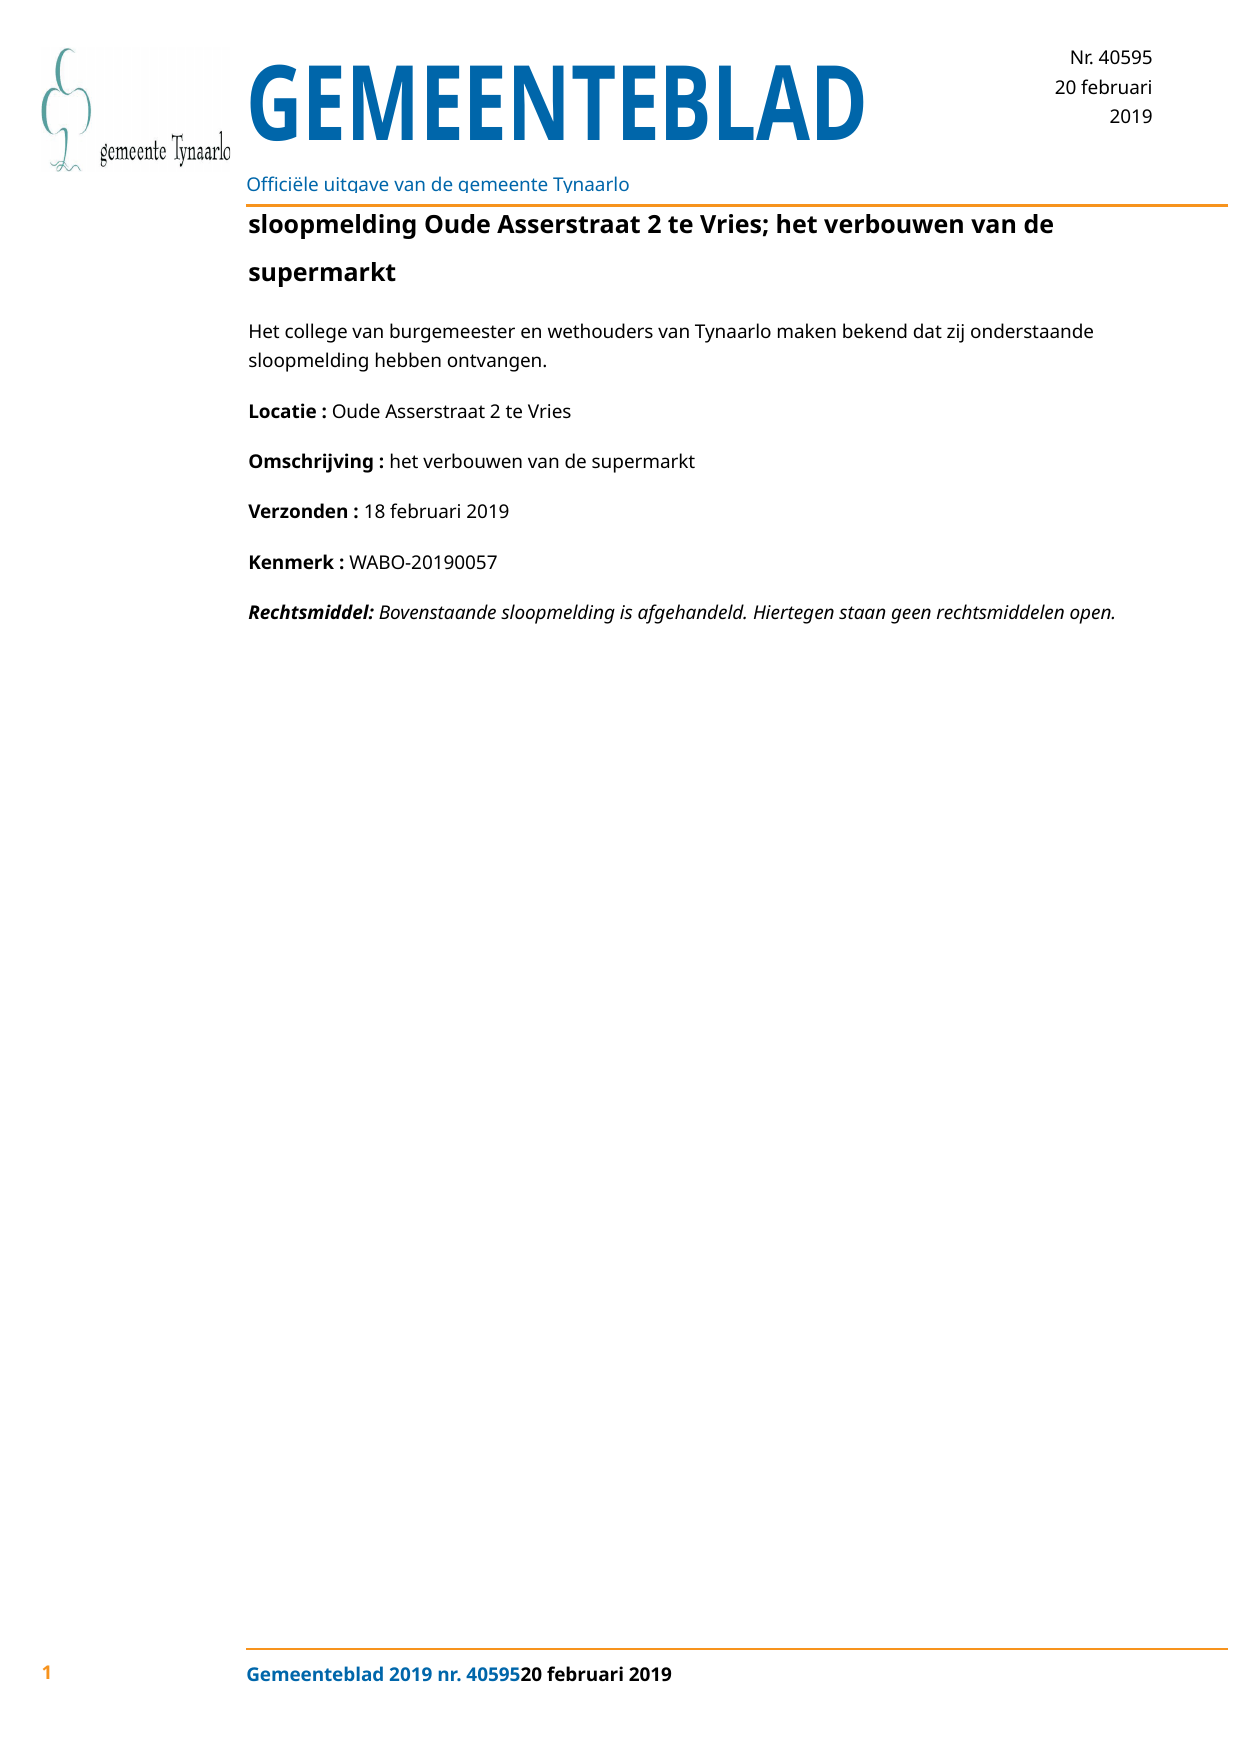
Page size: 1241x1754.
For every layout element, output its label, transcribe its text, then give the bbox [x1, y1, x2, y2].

text Verzonden : 18 februari 2019 [248, 499, 1152, 524]
text sloopmelding Oude Asserstraat 2 te Vries; het verbouwen van de supermarkt [248, 207, 1152, 288]
text Kenmerk : WABO-20190057 [248, 549, 1152, 575]
text Locatie : Oude Asserstraat 2 te Vries [248, 398, 1152, 424]
text Omschrijving : het verbouwen van de supermarkt [248, 448, 1152, 474]
text Rechtsmiddel: Bovenstaande sloopmelding is afgehandeld. Hiertegen staan geen rechtsmiddelen open. [248, 599, 1152, 625]
text Het college van burgemeester en wethouders van Tynaarlo maken bekend dat zij onderstaande sloopmelding hebben ontvangen. [248, 318, 1152, 373]
picture [41, 47, 231, 172]
